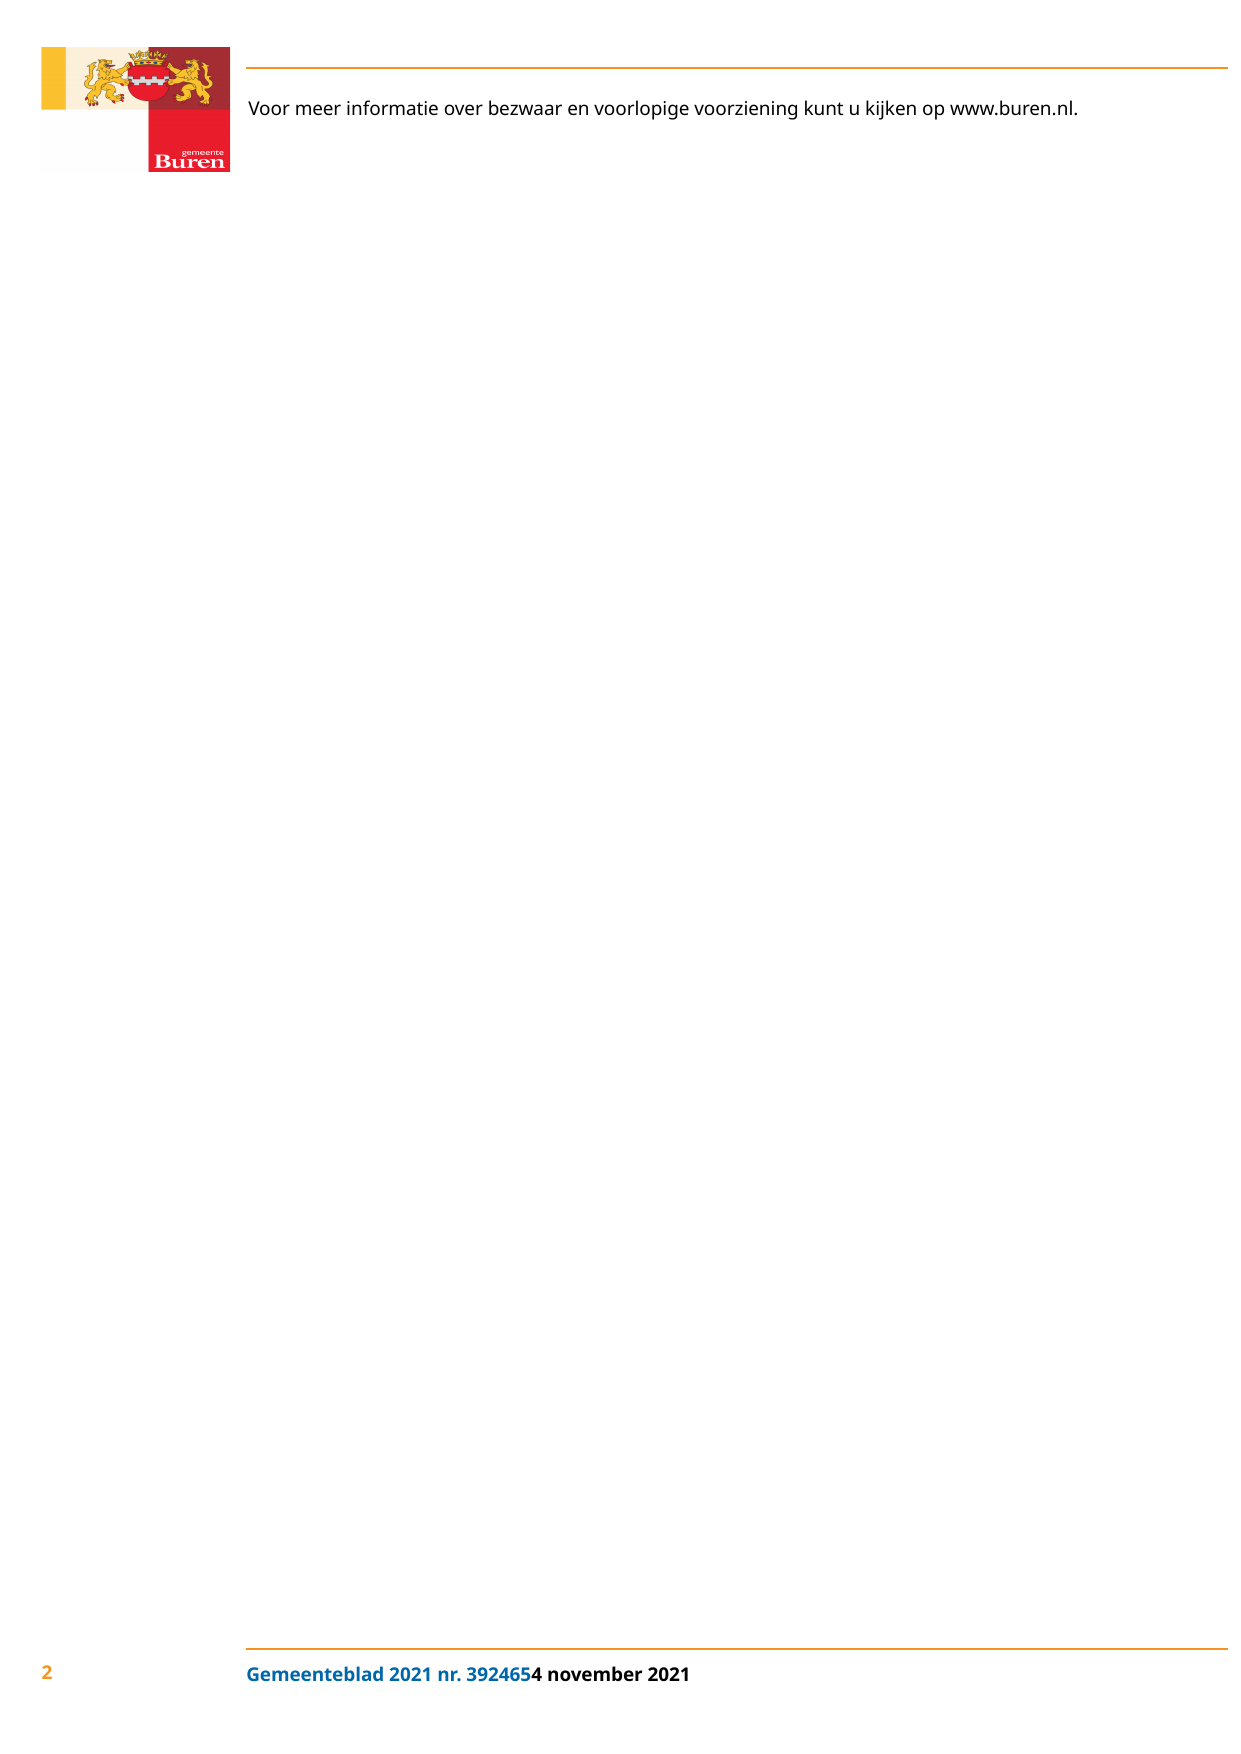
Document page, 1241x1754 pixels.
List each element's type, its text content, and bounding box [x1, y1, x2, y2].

picture [41, 47, 231, 172]
text Voor meer informatie over bezwaar en voorlopige voorziening kunt u kijken op www.buren.nl. [248, 95, 1152, 121]
